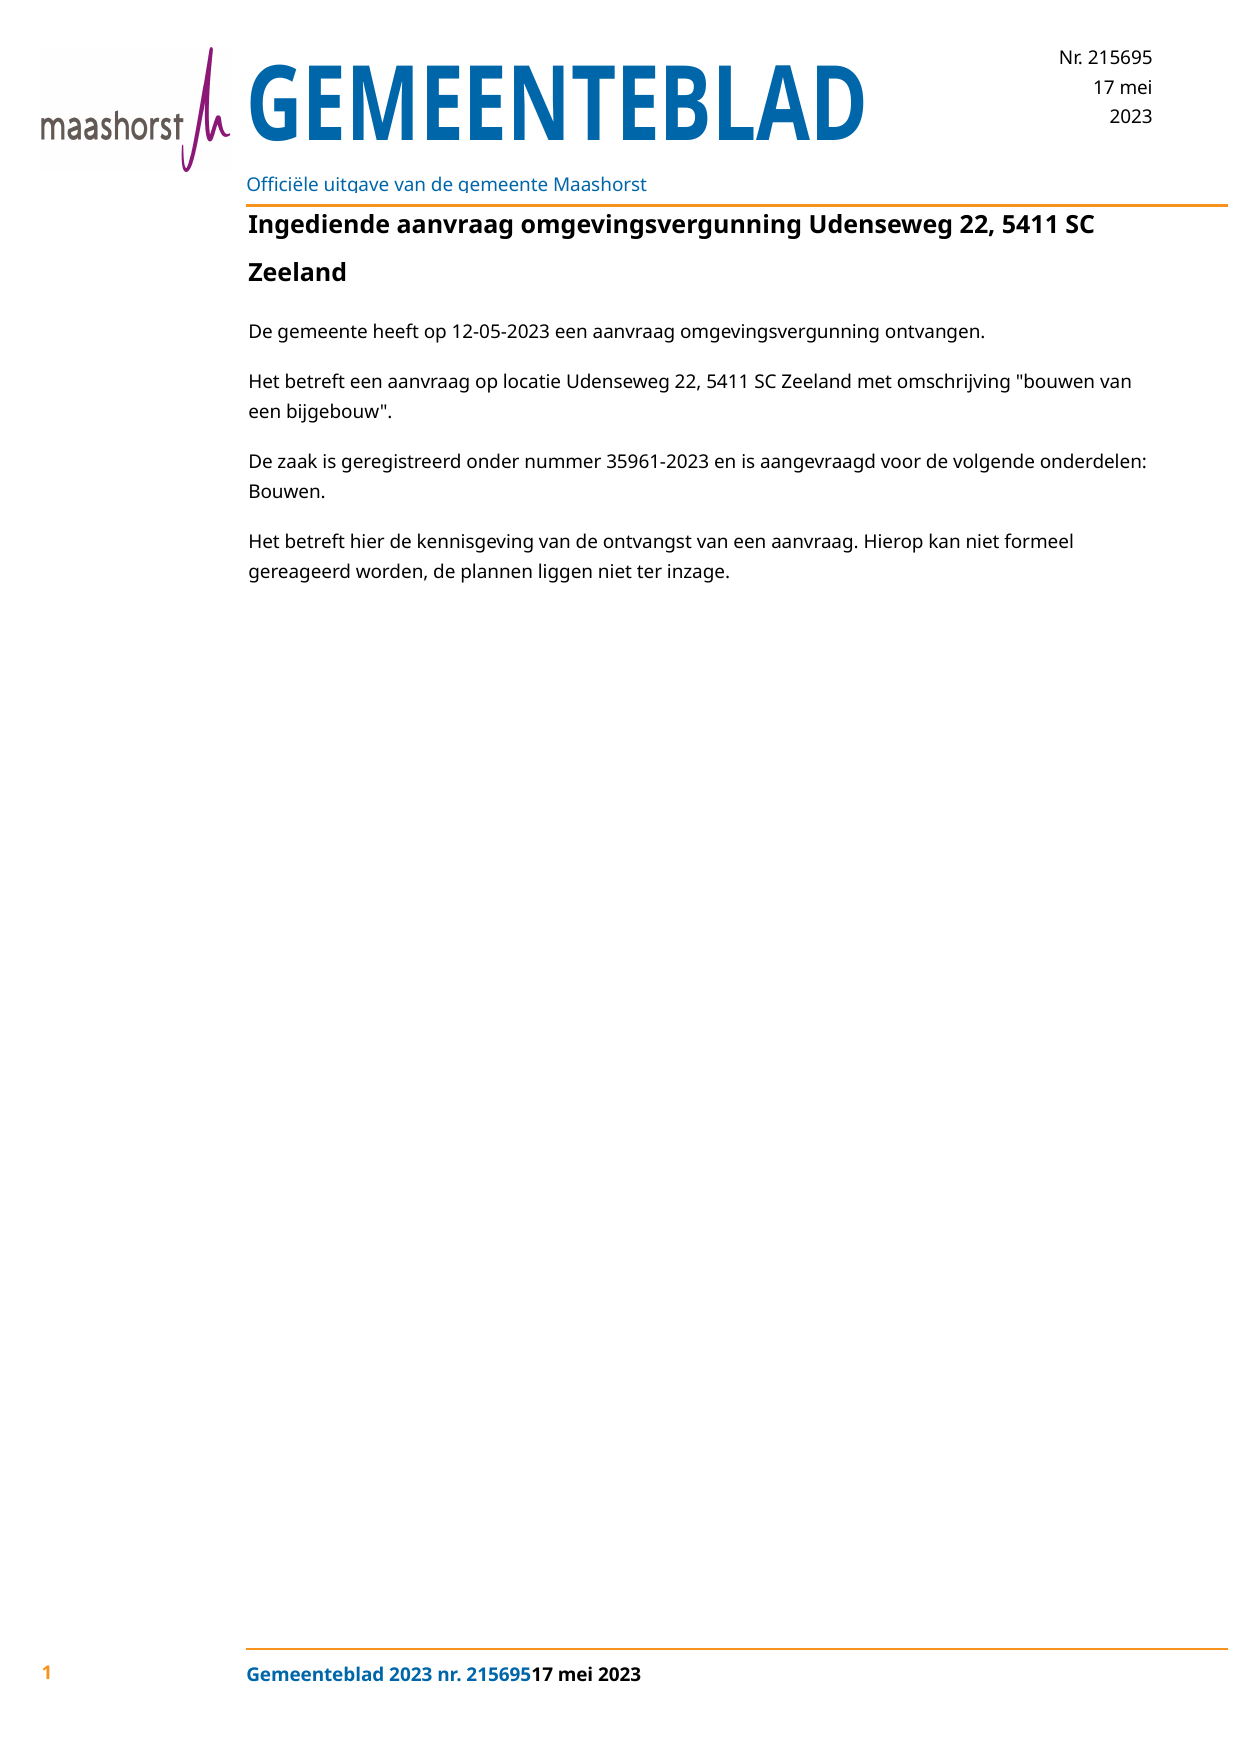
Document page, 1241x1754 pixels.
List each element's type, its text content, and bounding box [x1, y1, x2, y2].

text Het betreft hier de kennisgeving van de ontvangst van een aanvraag. Hierop kan niet formeel gereageerd worden, de plannen liggen niet ter inzage. [248, 528, 1152, 584]
picture [41, 47, 231, 172]
text De gemeente heeft op 12-05-2023 een aanvraag omgevingsvergunning ontvangen. [248, 318, 1152, 344]
text Het betreft een aanvraag op locatie Udenseweg 22, 5411 SC Zeeland met omschrijving "bouwen van een bijgebouw". [248, 368, 1152, 424]
text Ingediende aanvraag omgevingsvergunning Udenseweg 22, 5411 SC Zeeland [248, 207, 1152, 288]
text De zaak is geregistreerd onder nummer 35961-2023 en is aangevraagd voor de volgende onderdelen: Bouwen. [248, 448, 1152, 504]
